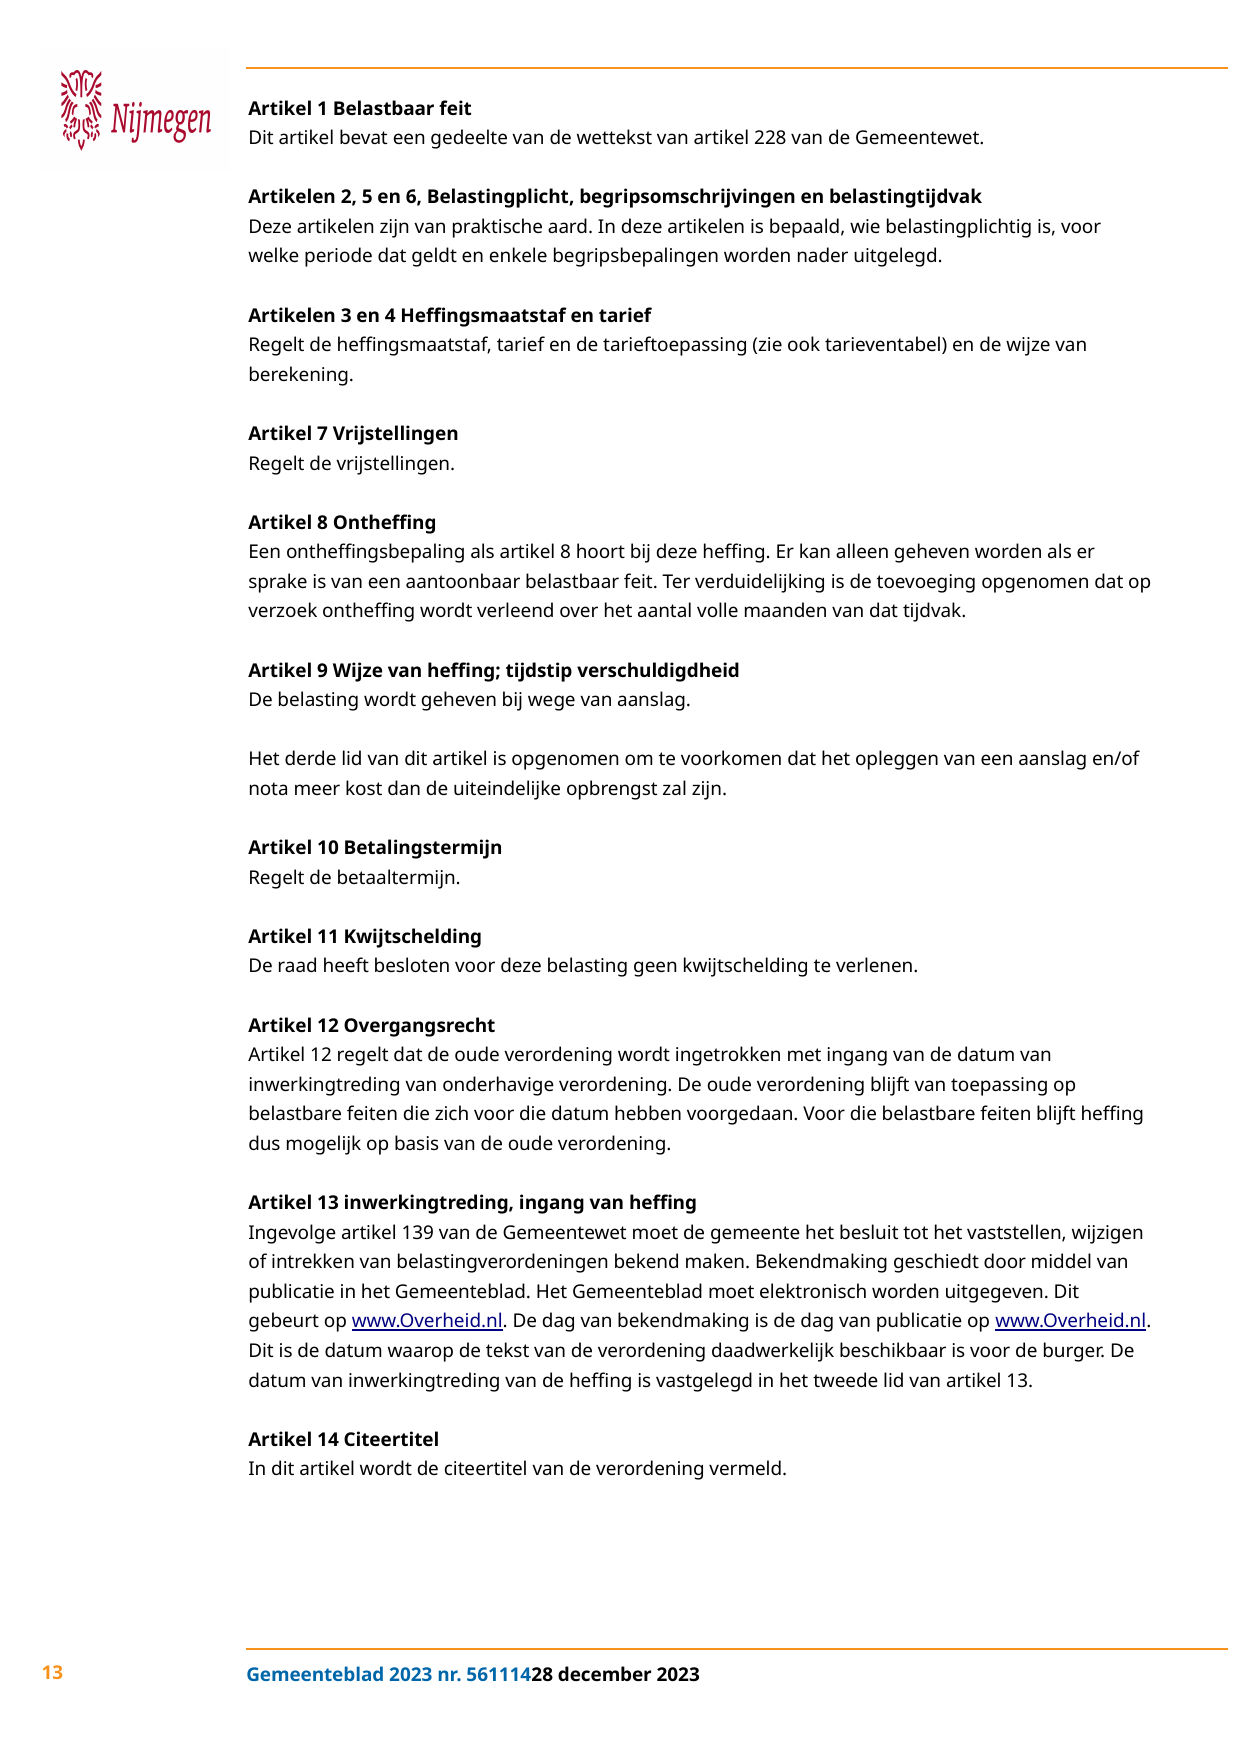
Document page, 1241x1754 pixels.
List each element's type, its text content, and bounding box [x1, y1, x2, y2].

text Het derde lid van dit artikel is opgenomen om te voorkomen dat het opleggen van een aanslag en/of nota meer kost dan de uiteindelijke opbrengst zal zijn. [248, 746, 1152, 801]
text Artikel 7 Vrijstellingen [248, 420, 1152, 446]
text Artikel 1 Belastbaar feit [248, 95, 1152, 121]
text Artikel 11 Kwijtschelding [248, 923, 1152, 949]
text Artikel 14 Citeertitel [248, 1426, 1152, 1452]
text Artikel 12 regelt dat de oude verordening wordt ingetrokken met ingang van de datum van inwerkingtreding van onderhavige verordening. De oude verordening blijft van toepassing op belastbare feiten die zich voor die datum hebben voorgedaan. Voor die belastbare feiten blijft heffing dus mogelijk op basis van de oude verordening. [248, 1041, 1152, 1156]
text Een ontheffingsbepaling als artikel 8 hoort bij deze heffing. Er kan alleen geheven worden als er sprake is van een aantoonbaar belastbaar feit. Ter verduidelijking is de toevoeging opgenomen dat op verzoek ontheffing wordt verleend over het aantal volle maanden van dat tijdvak. [248, 538, 1152, 623]
text De raad heeft besloten voor deze belasting geen kwijtschelding te verlenen. [248, 953, 1152, 978]
text In dit artikel wordt de citeertitel van de verordening vermeld. [248, 1456, 1152, 1481]
picture [41, 47, 231, 172]
text De belasting wordt geheven bij wege van aanslag. [248, 686, 1152, 712]
text Artikel 13 inwerkingtreding, ingang van heffing [248, 1189, 1152, 1215]
text Artikel 9 Wijze van heffing; tijdstip verschuldigdheid [248, 657, 1152, 683]
text Artikel 8 Ontheffing [248, 509, 1152, 535]
text Ingevolge artikel 139 van de Gemeentewet moet de gemeente het besluit tot het vaststellen, wijzigen of intrekken van belastingverordeningen bekend maken. Bekendmaking geschiedt door middel van publicatie in het Gemeenteblad. Het Gemeenteblad moet elektronisch worden uitgegeven. Dit gebeurt op www.Overheid.nl. De dag van bekendmaking is de dag van publicatie op www.Overheid.nl. Dit is de datum waarop de tekst van de verordening daadwerkelijk beschikbaar is voor de burger. De datum van inwerkingtreding van de heffing is vastgelegd in het tweede lid van artikel 13. [248, 1219, 1152, 1393]
text Artikelen 2, 5 en 6, Belastingplicht, begripsomschrijvingen en belastingtijdvak [248, 183, 1152, 209]
text Artikel 12 Overgangsrecht [248, 1012, 1152, 1038]
text Regelt de heffingsmaatstaf, tarief en de tarieftoepassing (zie ook tarieventabel) en de wijze van berekening. [248, 331, 1152, 387]
text Regelt de betaaltermijn. [248, 864, 1152, 890]
text Deze artikelen zijn van praktische aard. In deze artikelen is bepaald, wie belastingplichtig is, voor welke periode dat geldt en enkele begripsbepalingen worden nader uitgelegd. [248, 213, 1152, 268]
text Artikelen 3 en 4 Heffingsmaatstaf en tarief [248, 302, 1152, 328]
text Dit artikel bevat een gedeelte van de wettekst van artikel 228 van de Gemeentewet. [248, 124, 1152, 150]
text Regelt de vrijstellingen. [248, 450, 1152, 476]
text Artikel 10 Betalingstermijn [248, 834, 1152, 860]
